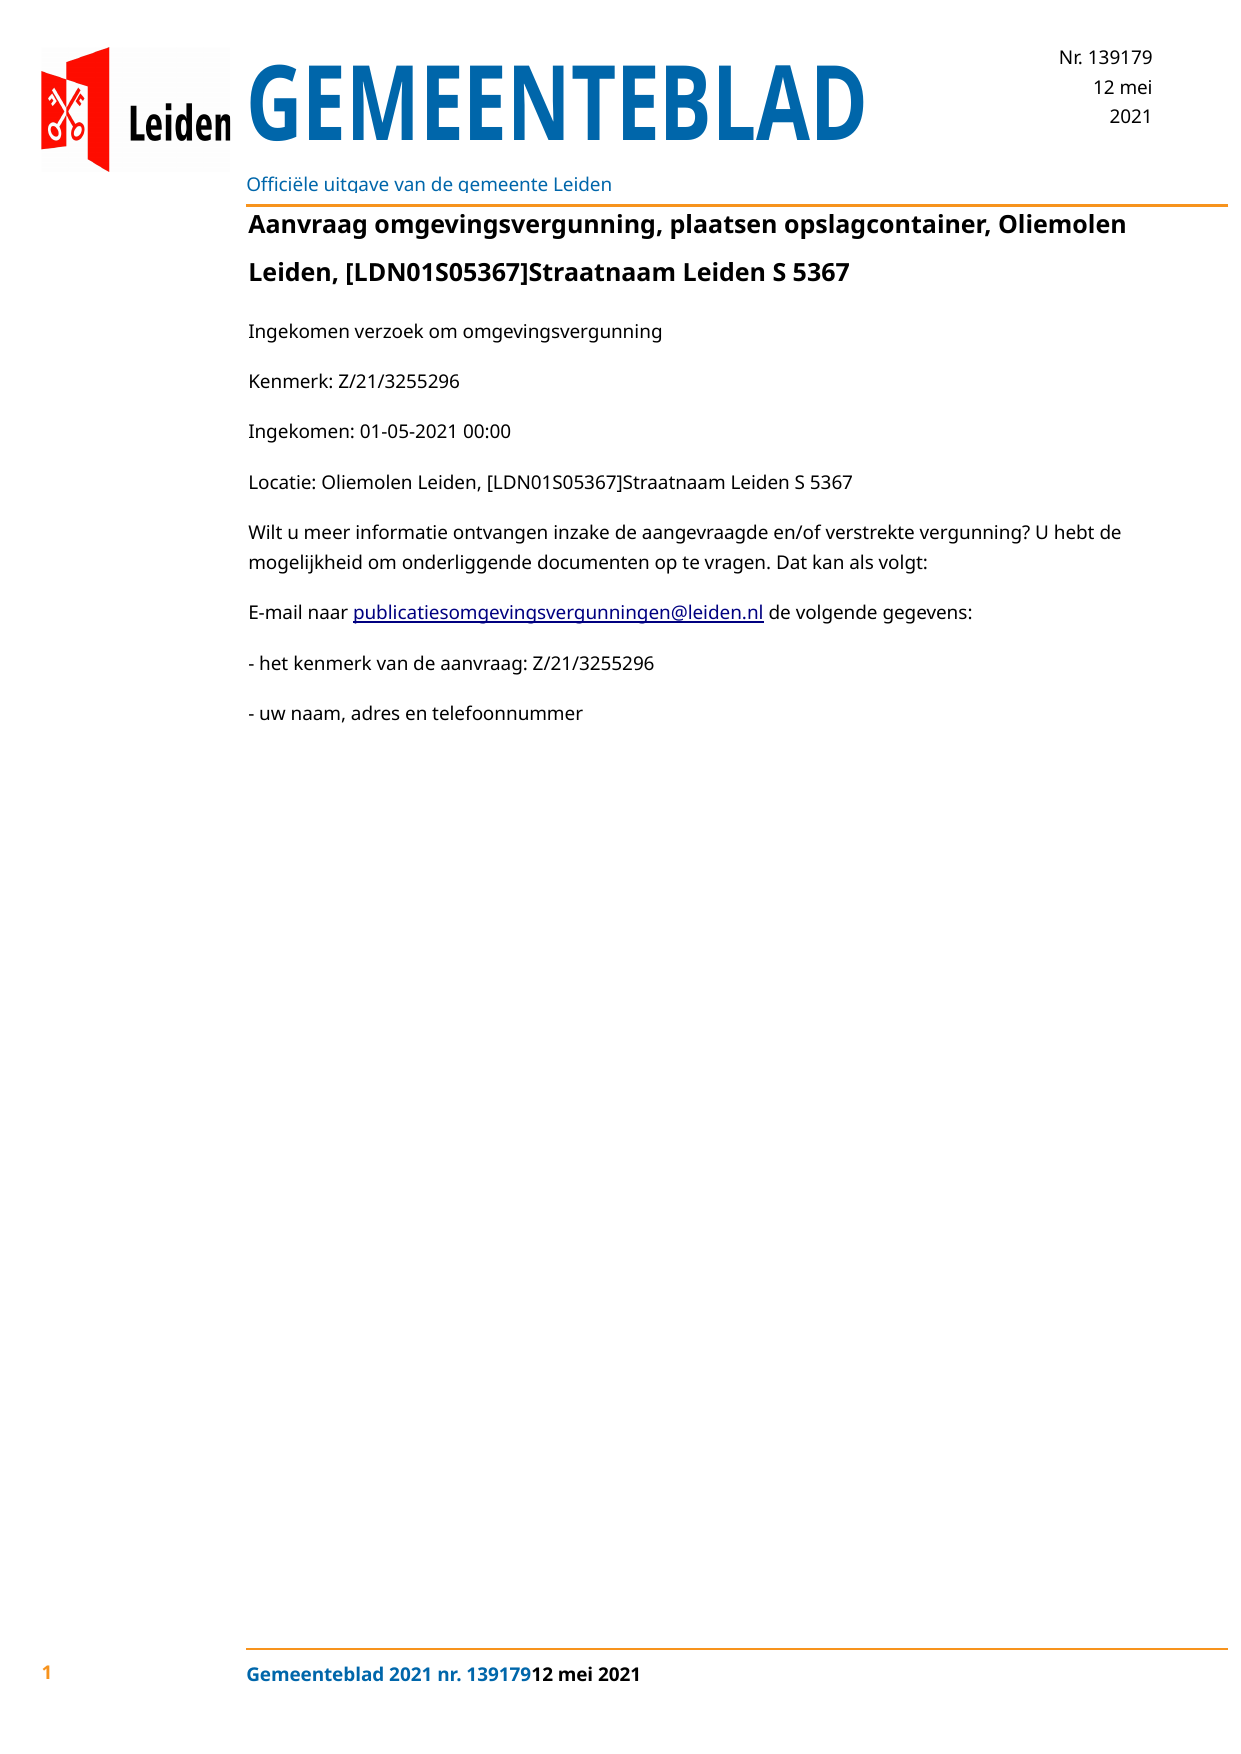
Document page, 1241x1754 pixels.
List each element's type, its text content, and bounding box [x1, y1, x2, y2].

text Kenmerk: Z/21/3255296 [248, 368, 1152, 394]
text - het kenmerk van de aanvraag: Z/21/3255296 [248, 650, 1152, 676]
text Aanvraag omgevingsvergunning, plaatsen opslagcontainer, Oliemolen Leiden, [LDN01S05367]Straatnaam Leiden S 5367 [248, 207, 1152, 288]
text - uw naam, adres en telefoonnummer [248, 700, 1152, 726]
picture [41, 47, 231, 172]
text Locatie: Oliemolen Leiden, [LDN01S05367]Straatnaam Leiden S 5367 [248, 469, 1152, 495]
text Wilt u meer informatie ontvangen inzake de aangevraagde en/of verstrekte vergunning? U hebt de mogelijkheid om onderliggende documenten op te vragen. Dat kan als volgt: [248, 519, 1152, 575]
text E-mail naar publicatiesomgevingsvergunningen@leiden.nl de volgende gegevens: [248, 599, 1152, 625]
text Ingekomen: 01-05-2021 00:00 [248, 419, 1152, 444]
text Ingekomen verzoek om omgevingsvergunning [248, 318, 1152, 344]
